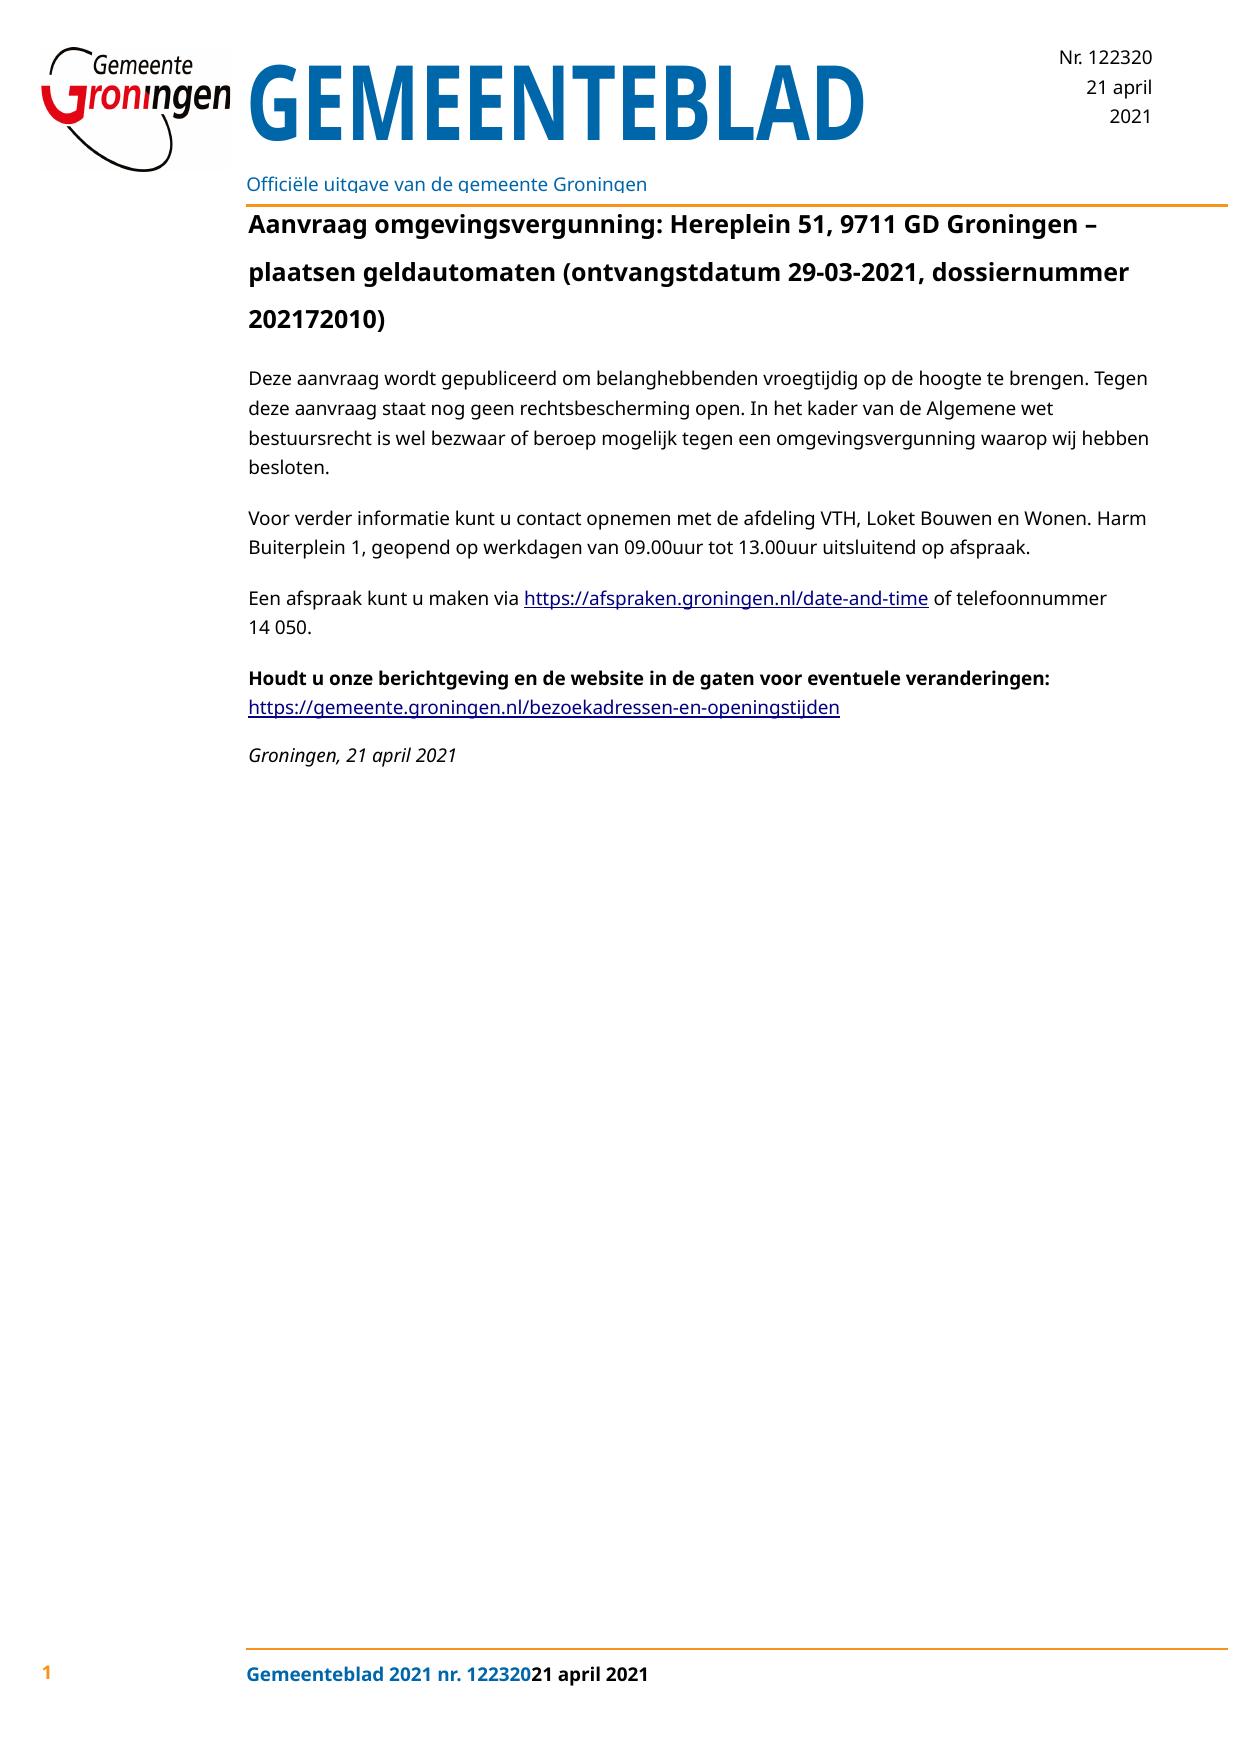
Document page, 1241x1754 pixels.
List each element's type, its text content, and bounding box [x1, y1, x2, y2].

text Groningen, 21 april 2021 [248, 742, 1152, 768]
text Houdt u onze berichtgeving en de website in de gaten voor eventuele veranderingen: https://gemeente.groningen.nl/bezoekadressen-en-openingstijden [248, 665, 1152, 720]
picture [41, 47, 231, 172]
text Een afspraak kunt u maken via https://afspraken.groningen.nl/date-and-time of telefoonnummer 14 050. [248, 585, 1152, 640]
text Deze aanvraag wordt gepubliceerd om belanghebbenden vroegtijdig op de hoogte te brengen. Tegen deze aanvraag staat nog geen rechtsbescherming open. In het kader van de Algemene wet bestuursrecht is wel bezwaar of beroep mogelijk tegen een omgevingsvergunning waarop wij hebben besloten. [248, 366, 1152, 480]
text Voor verder informatie kunt u contact opnemen met de afdeling VTH, Loket Bouwen en Wonen. Harm Buiterplein 1, geopend op werkdagen van 09.00uur tot 13.00uur uitsluitend op afspraak. [248, 505, 1152, 560]
text Aanvraag omgevingsvergunning: Hereplein 51, 9711 GD Groningen – plaatsen geldautomaten (ontvangstdatum 29-03-2021, dossiernummer 202172010) [248, 207, 1152, 336]
